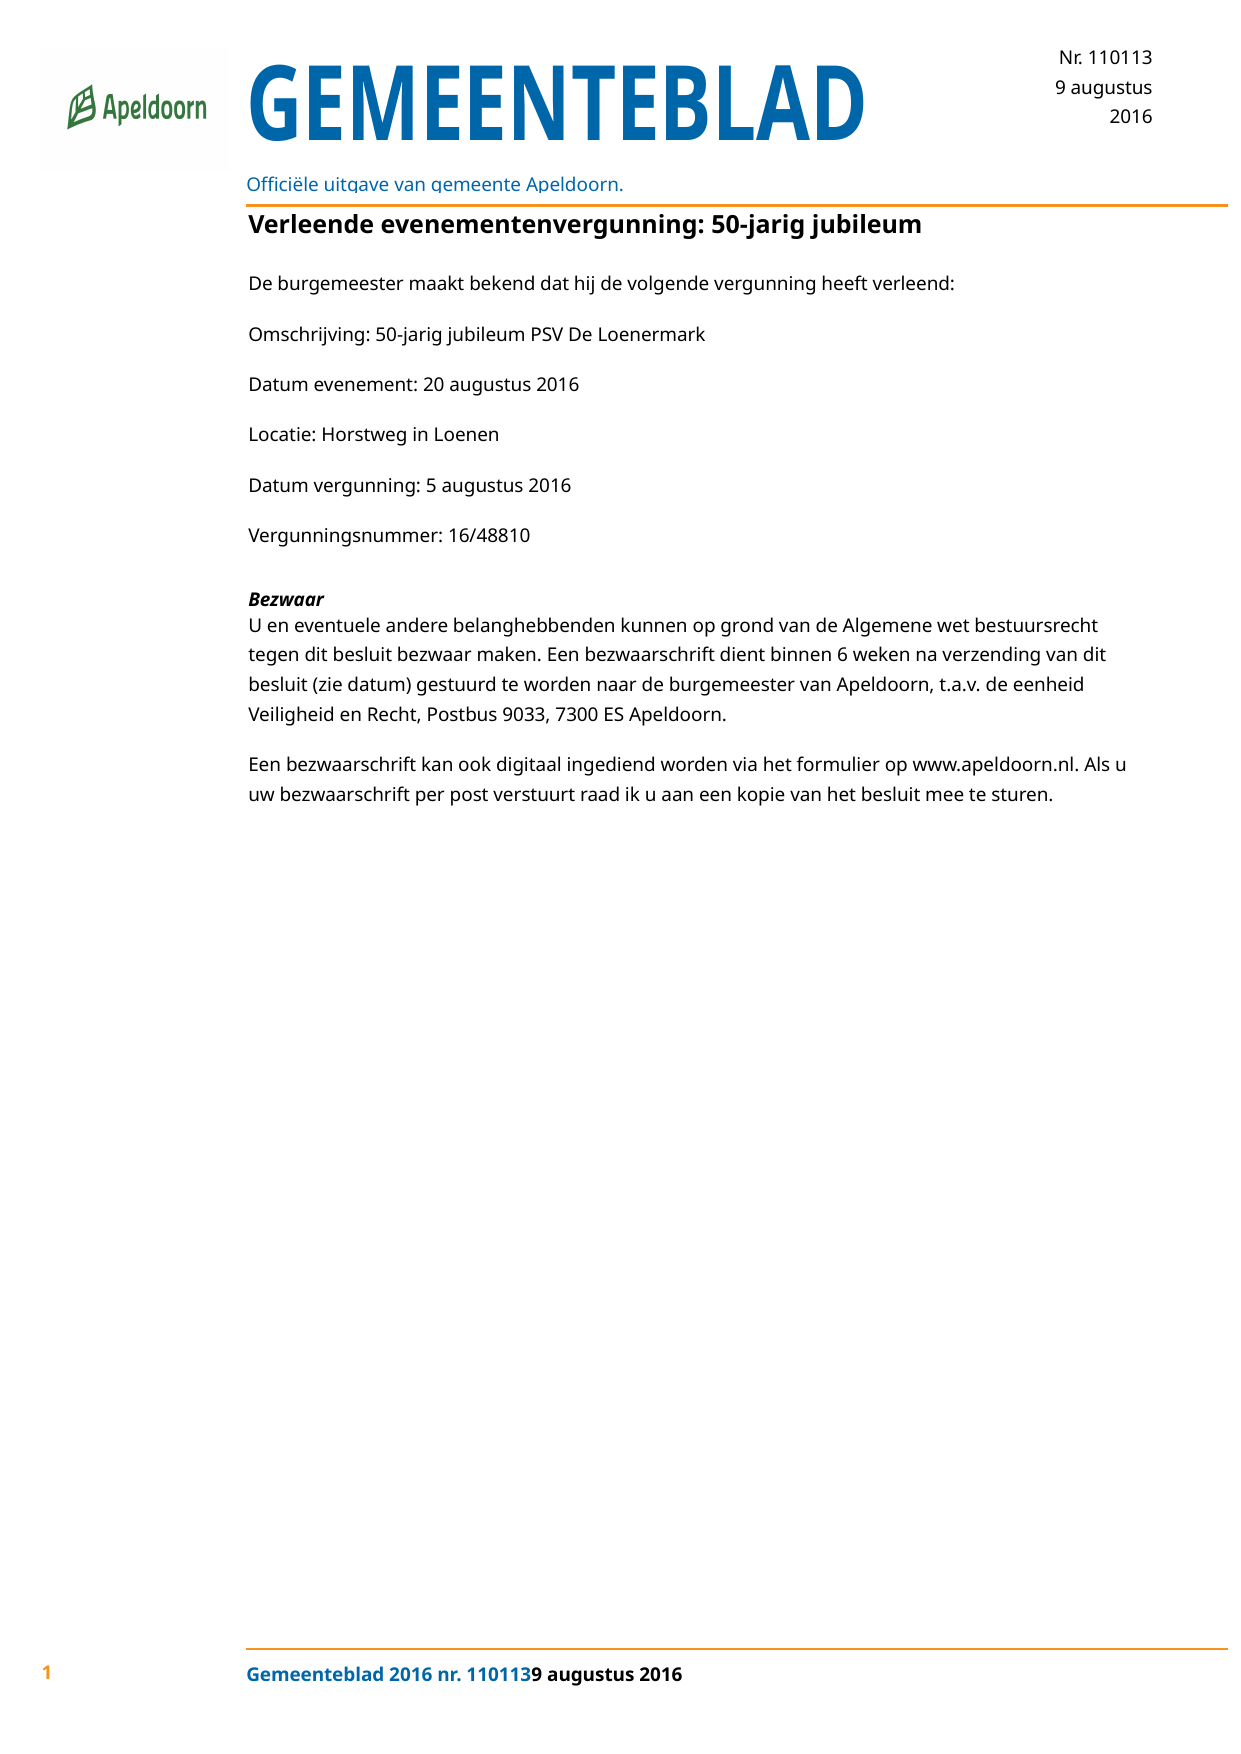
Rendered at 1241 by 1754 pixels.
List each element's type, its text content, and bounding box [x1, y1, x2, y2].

text Locatie: Horstweg in Loenen [248, 422, 1152, 447]
text U en eventuele andere belanghebbenden kunnen op grond van de Algemene wet bestuursrecht tegen dit besluit bezwaar maken. Een bezwaarschrift dient binnen 6 weken na verzending van dit besluit (zie datum) gestuurd te worden naar de burgemeester van Apeldoorn, t.a.v. de eenheid Veiligheid en Recht, Postbus 9033, 7300 ES Apeldoorn. [248, 612, 1152, 727]
text Een bezwaarschrift kan ook digitaal ingediend worden via het formulier op www.apeldoorn.nl. Als u uw bezwaarschrift per post verstuurt raad ik u aan een kopie van het besluit mee te sturen. [248, 751, 1152, 807]
text Omschrijving: 50-jarig jubileum PSV De Loenermark [248, 321, 1152, 346]
text Bezwaar [248, 586, 1152, 612]
text Datum vergunning: 5 augustus 2016 [248, 472, 1152, 498]
text Datum evenement: 20 augustus 2016 [248, 371, 1152, 397]
picture [41, 47, 231, 172]
text De burgemeester maakt bekend dat hij de volgende vergunning heeft verleend: [248, 270, 1152, 296]
text Vergunningsnummer: 16/48810 [248, 522, 1152, 548]
text Verleende evenementenvergunning: 50-jarig jubileum [248, 207, 1152, 241]
